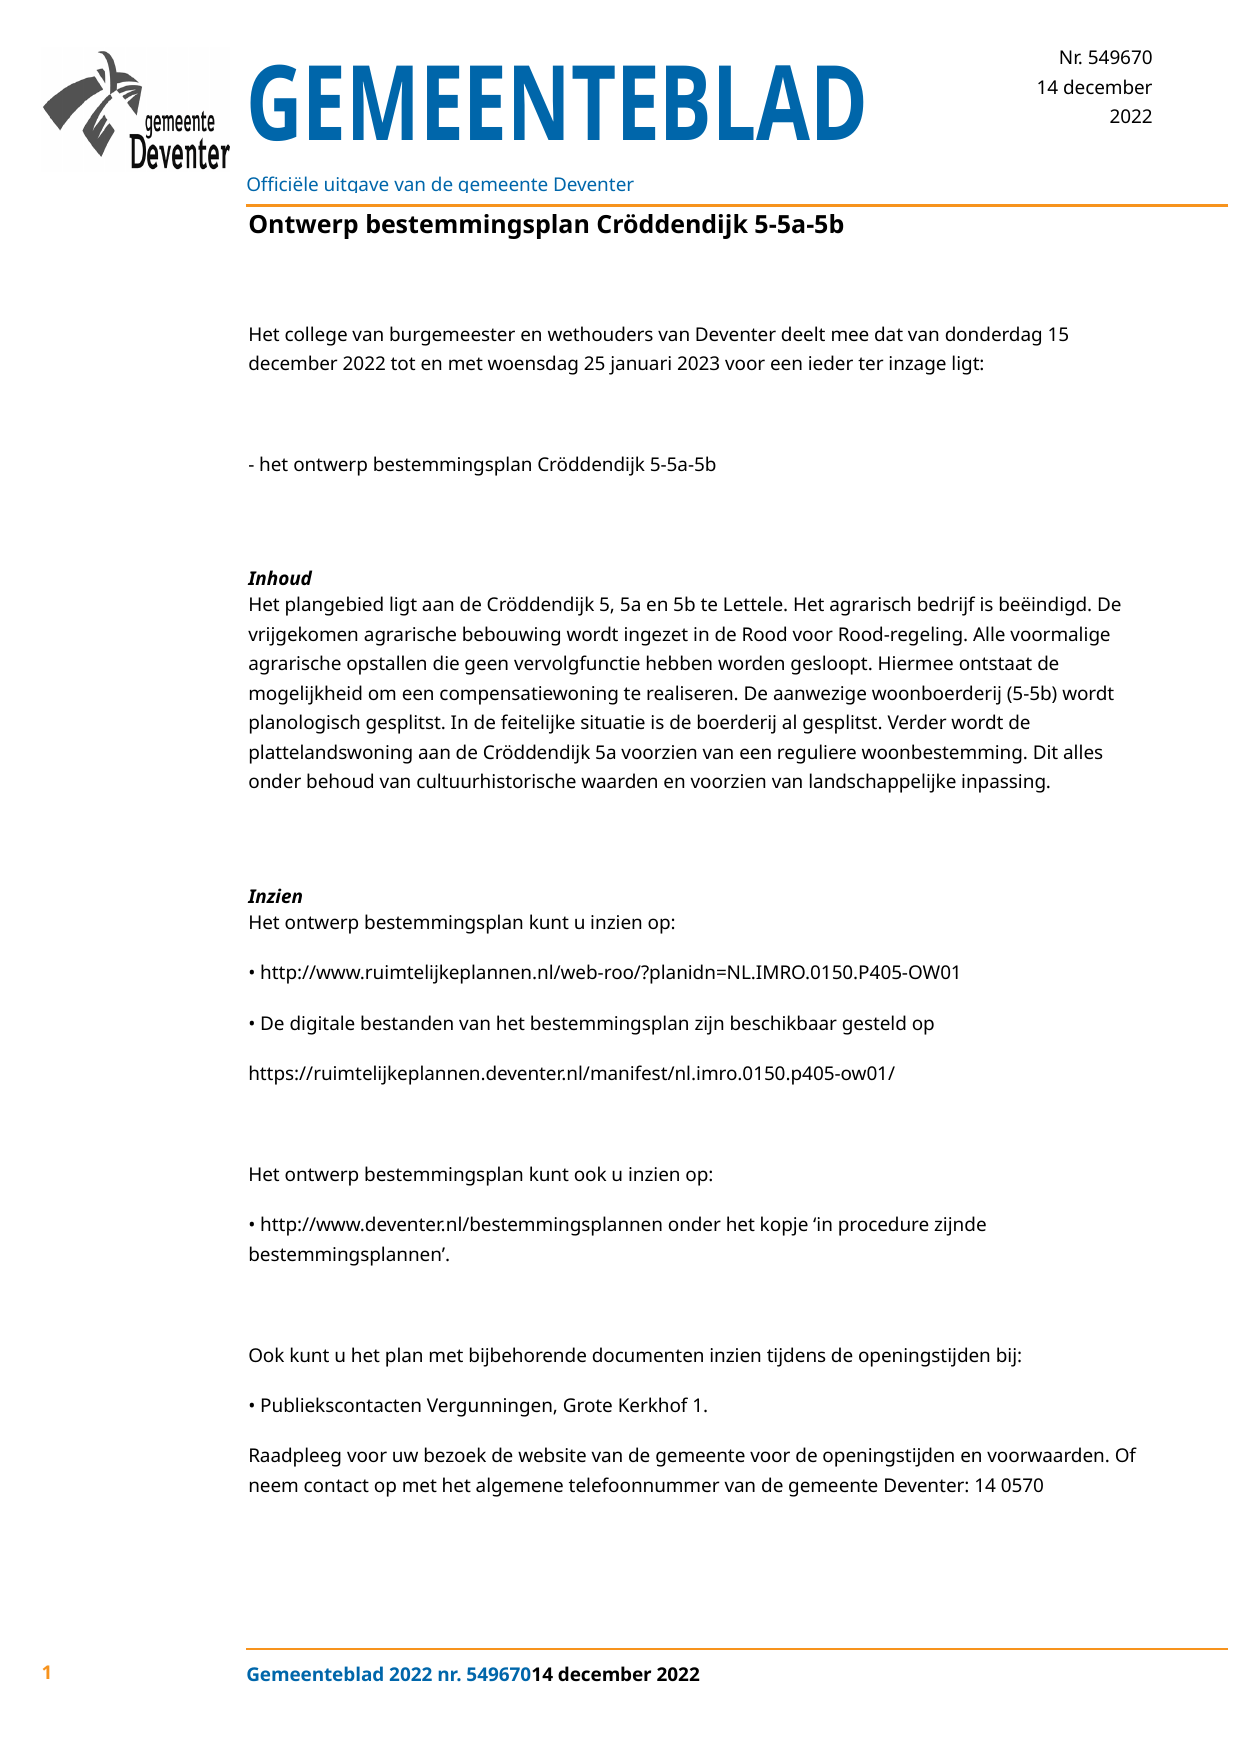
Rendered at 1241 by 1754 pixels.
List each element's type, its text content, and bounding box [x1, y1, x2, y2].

text - het ontwerp bestemmingsplan Cröddendijk 5-5a-5b [248, 451, 1152, 477]
text Inhoud [248, 566, 1152, 591]
text • http://www.deventer.nl/bestemmingsplannen onder het kopje ‘in procedure zijnde bestemmingsplannen’. [248, 1211, 1152, 1267]
text Ook kunt u het plan met bijbehorende documenten inzien tijdens de openingstijden bij: [248, 1342, 1152, 1367]
text • Publiekscontacten Vergunningen, Grote Kerkhof 1. [248, 1392, 1152, 1418]
text • http://www.ruimtelijkeplannen.nl/web-roo/?planidn=NL.IMRO.0150.P405-OW01 [248, 959, 1152, 985]
text Het ontwerp bestemmingsplan kunt u inzien op: [248, 909, 1152, 934]
picture [41, 47, 231, 172]
text https://ruimtelijkeplannen.deventer.nl/manifest/nl.imro.0150.p405-ow01/ [248, 1060, 1152, 1086]
text Inzien [248, 883, 1152, 909]
text Het ontwerp bestemmingsplan kunt ook u inzien op: [248, 1161, 1152, 1187]
text Raadpleeg voor uw bezoek de website van de gemeente voor de openingstijden en voorwaarden. Of neem contact op met het algemene telefoonnummer van de gemeente Deventer: 14 0570 [248, 1443, 1152, 1498]
text • De digitale bestanden van het bestemmingsplan zijn beschikbaar gesteld op [248, 1010, 1152, 1035]
text Het college van burgemeester en wethouders van Deventer deelt mee dat van donderdag 15 december 2022 tot en met woensdag 25 januari 2023 voor een ieder ter inzage ligt: [248, 321, 1152, 376]
text Ontwerp bestemmingsplan Cröddendijk 5-5a-5b [248, 207, 1152, 241]
text Het plangebied ligt aan de Cröddendijk 5, 5a en 5b te Lettele. Het agrarisch bedrijf is beëindigd. De vrijgekomen agrarische bebouwing wordt ingezet in de Rood voor Rood-regeling. Alle voormalige agrarische opstallen die geen vervolgfunctie hebben worden gesloopt. Hiermee ontstaat de mogelijkheid om een compensatiewoning te realiseren. De aanwezige woonboerderij (5-5b) wordt planologisch gesplitst. In de feitelijke situatie is de boerderij al gesplitst. Verder wordt de plattelandswoning aan de Cröddendijk 5a voorzien van een reguliere woonbestemming. Dit alles onder behoud van cultuurhistorische waarden en voorzien van landschappelijke inpassing. [248, 591, 1152, 794]
